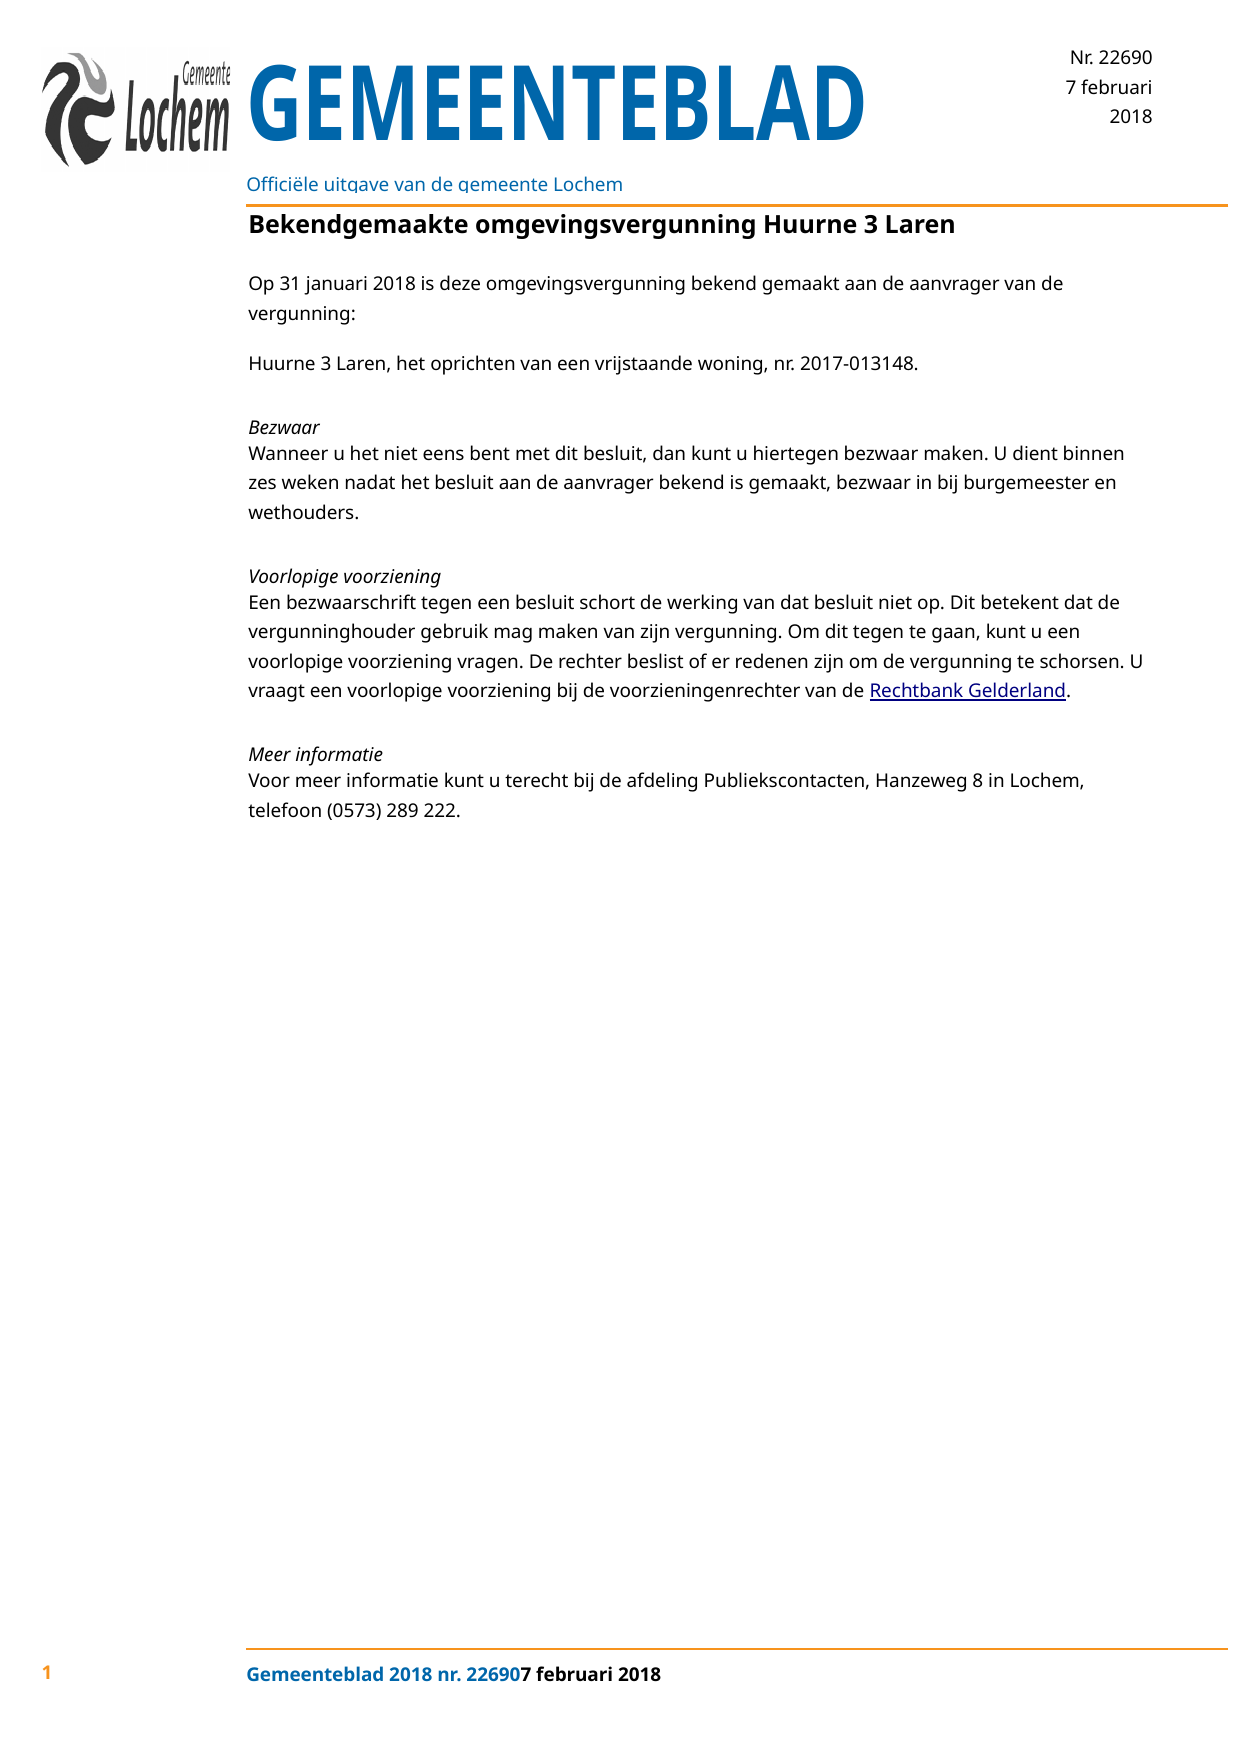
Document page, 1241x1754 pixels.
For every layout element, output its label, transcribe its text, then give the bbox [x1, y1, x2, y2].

picture [41, 47, 231, 172]
text Huurne 3 Laren, het oprichten van een vrijstaande woning, nr. 2017-013148. [248, 350, 1152, 376]
text Voor meer informatie kunt u terecht bij de afdeling Publiekscontacten, Hanzeweg 8 in Lochem, telefoon (0573) 289 222. [248, 767, 1152, 823]
text Op 31 januari 2018 is deze omgevingsvergunning bekend gemaakt aan de aanvrager van de vergunning: [248, 270, 1152, 326]
text Voorlopige voorziening [248, 563, 1152, 589]
text Meer informatie [248, 742, 1152, 767]
text Bezwaar [248, 414, 1152, 440]
text Bekendgemaakte omgevingsvergunning Huurne 3 Laren [248, 207, 1152, 241]
text Wanneer u het niet eens bent met dit besluit, dan kunt u hiertegen bezwaar maken. U dient binnen zes weken nadat het besluit aan de aanvrager bekend is gemaakt, bezwaar in bij burgemeester en wethouders. [248, 440, 1152, 525]
text Een bezwaarschrift tegen een besluit schort de werking van dat besluit niet op. Dit betekent dat de vergunninghouder gebruik mag maken van zijn vergunning. Om dit tegen te gaan, kunt u een voorlopige voorziening vragen. De rechter beslist of er redenen zijn om de vergunning te schorsen. U vraagt een voorlopige voorziening bij de voorzieningenrechter van de Rechtbank Gelderland. [248, 589, 1152, 703]
